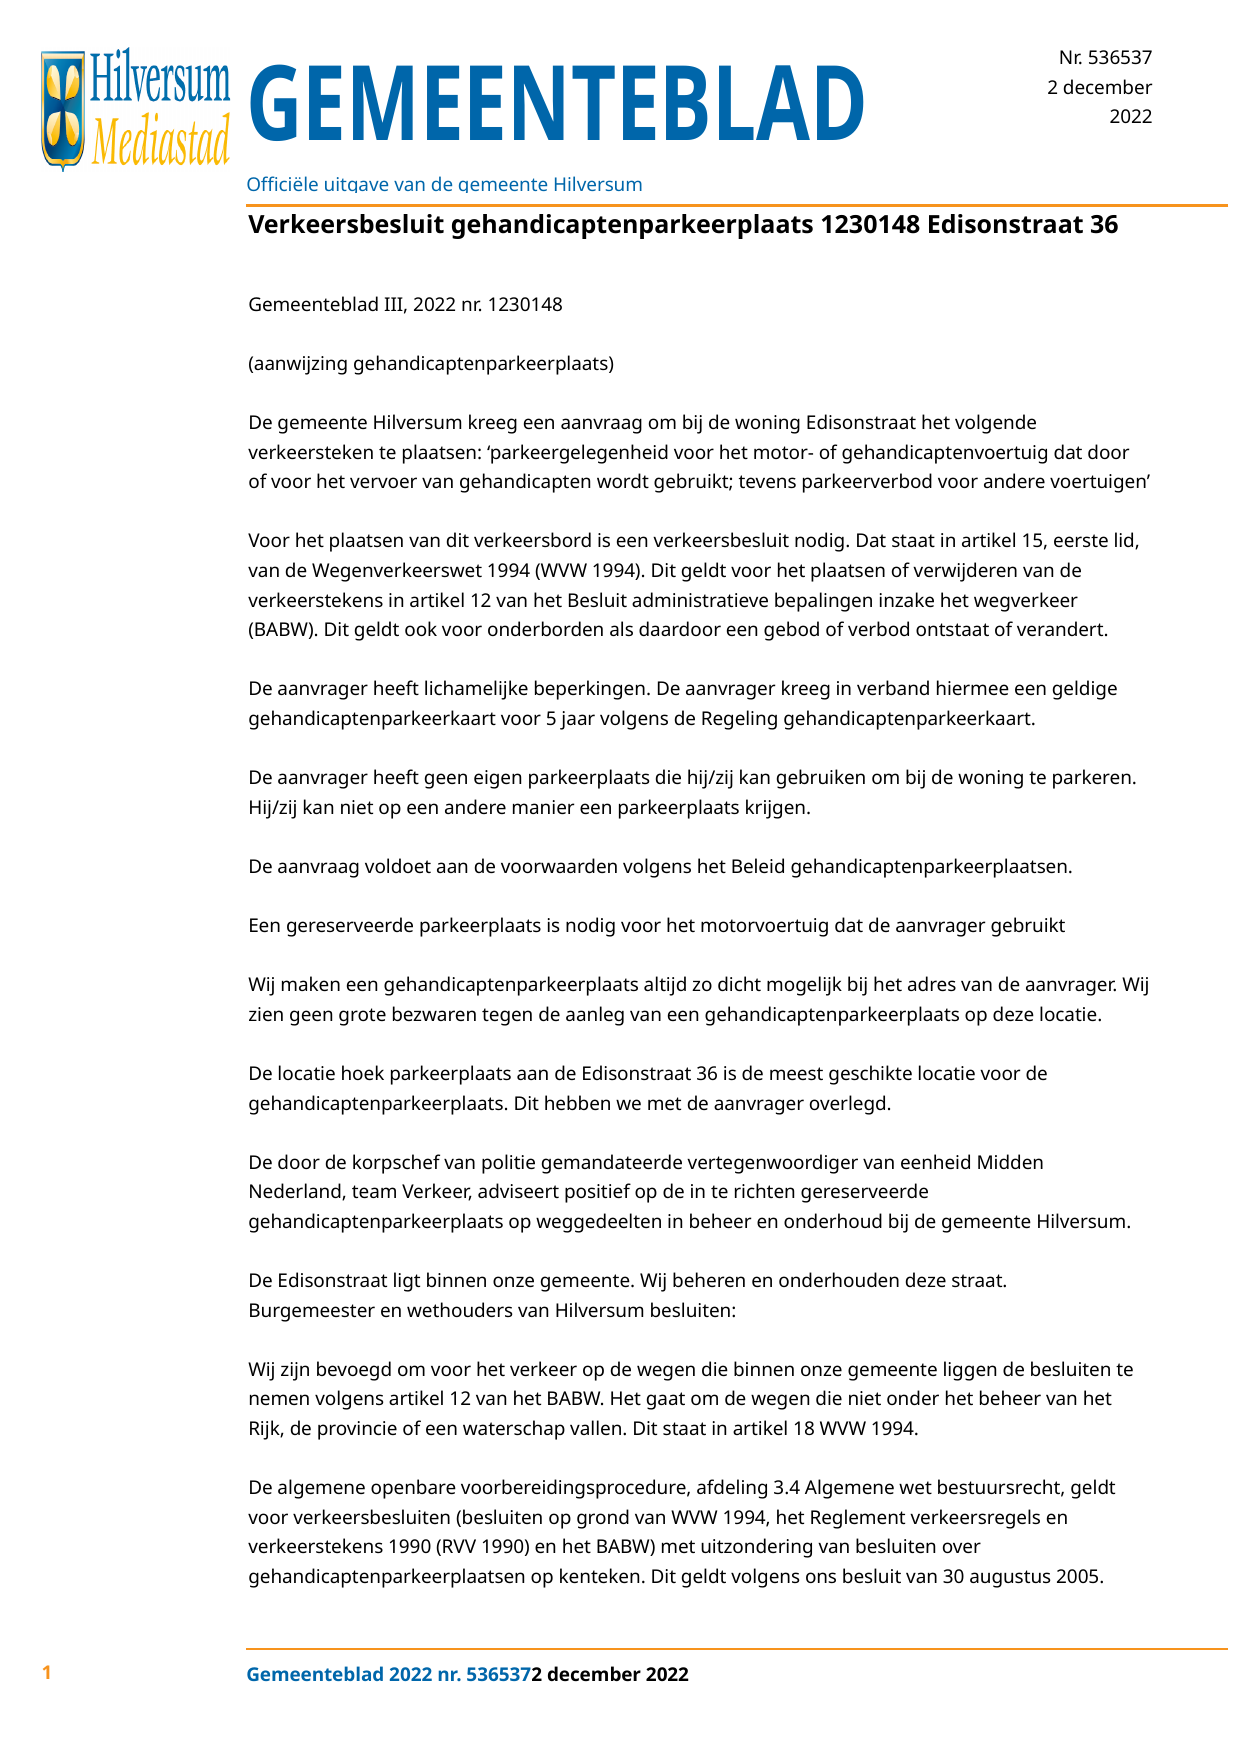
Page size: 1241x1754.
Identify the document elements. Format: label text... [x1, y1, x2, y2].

text De gemeente Hilversum kreeg een aanvraag om bij de woning Edisonstraat het volgende verkeersteken te plaatsen: ‘parkeergelegenheid voor het motor- of gehandicaptenvoertuig dat door of voor het vervoer van gehandicapten wordt gebruikt; tevens parkeerverbod voor andere voertuigen’ [248, 409, 1152, 494]
picture [41, 47, 231, 172]
text Nederland, team Verkeer, adviseert positief op de in te richten gereserveerde [248, 1178, 1152, 1204]
text gehandicaptenparkeerplaats op weggedeelten in beheer en onderhoud bij de gemeente Hilversum. [248, 1208, 1152, 1234]
text Wij maken een gehandicaptenparkeerplaats altijd zo dicht mogelijk bij het adres van de aanvrager. Wij zien geen grote bezwaren tegen de aanleg van een gehandicaptenparkeerplaats op deze locatie. [248, 971, 1152, 1027]
text De aanvrager heeft geen eigen parkeerplaats die hij/zij kan gebruiken om bij de woning te parkeren. Hij/zij kan niet op een andere manier een parkeerplaats krijgen. [248, 764, 1152, 820]
text Een gereserveerde parkeerplaats is nodig voor het motorvoertuig dat de aanvrager gebruikt [248, 912, 1152, 938]
text Burgemeester en wethouders van Hilversum besluiten: [248, 1297, 1152, 1323]
text Gemeenteblad III, 2022 nr. 1230148 [248, 291, 1152, 317]
text De locatie hoek parkeerplaats aan de Edisonstraat 36 is de meest geschikte locatie voor de gehandicaptenparkeerplaats. Dit hebben we met de aanvrager overlegd. [248, 1060, 1152, 1116]
text De aanvrager heeft lichamelijke beperkingen. De aanvrager kreeg in verband hiermee een geldige gehandicaptenparkeerkaart voor 5 jaar volgens de Regeling gehandicaptenparkeerkaart. [248, 676, 1152, 731]
text De door de korpschef van politie gemandateerde vertegenwoordiger van eenheid Midden [248, 1149, 1152, 1175]
text De Edisonstraat ligt binnen onze gemeente. Wij beheren en onderhouden deze straat. [248, 1267, 1152, 1293]
text (aanwijzing gehandicaptenparkeerplaats) [248, 350, 1152, 376]
text Verkeersbesluit gehandicaptenparkeerplaats 1230148 Edisonstraat 36 [248, 207, 1152, 241]
text Voor het plaatsen van dit verkeersbord is een verkeersbesluit nodig. Dat staat in artikel 15, eerste lid, van de Wegenverkeerswet 1994 (WVW 1994). Dit geldt voor het plaatsen of verwijderen van de verkeerstekens in artikel 12 van het Besluit administratieve bepalingen inzake het wegverkeer (BABW). Dit geldt ook voor onderborden als daardoor een gebod of verbod ontstaat of verandert. [248, 528, 1152, 642]
text De aanvraag voldoet aan de voorwaarden volgens het Beleid gehandicaptenparkeerplaatsen. [248, 853, 1152, 879]
text De algemene openbare voorbereidingsprocedure, afdeling 3.4 Algemene wet bestuursrecht, geldt voor verkeersbesluiten (besluiten op grond van WVW 1994, het Reglement verkeersregels en verkeerstekens 1990 (RVV 1990) en het BABW) met uitzondering van besluiten over gehandicaptenparkeerplaatsen op kenteken. Dit geldt volgens ons besluit van 30 augustus 2005. [248, 1474, 1152, 1589]
text Wij zijn bevoegd om voor het verkeer op de wegen die binnen onze gemeente liggen de besluiten te nemen volgens artikel 12 van het BABW. Het gaat om de wegen die niet onder het beheer van het Rijk, de provincie of een waterschap vallen. Dit staat in artikel 18 WVW 1994. [248, 1356, 1152, 1441]
